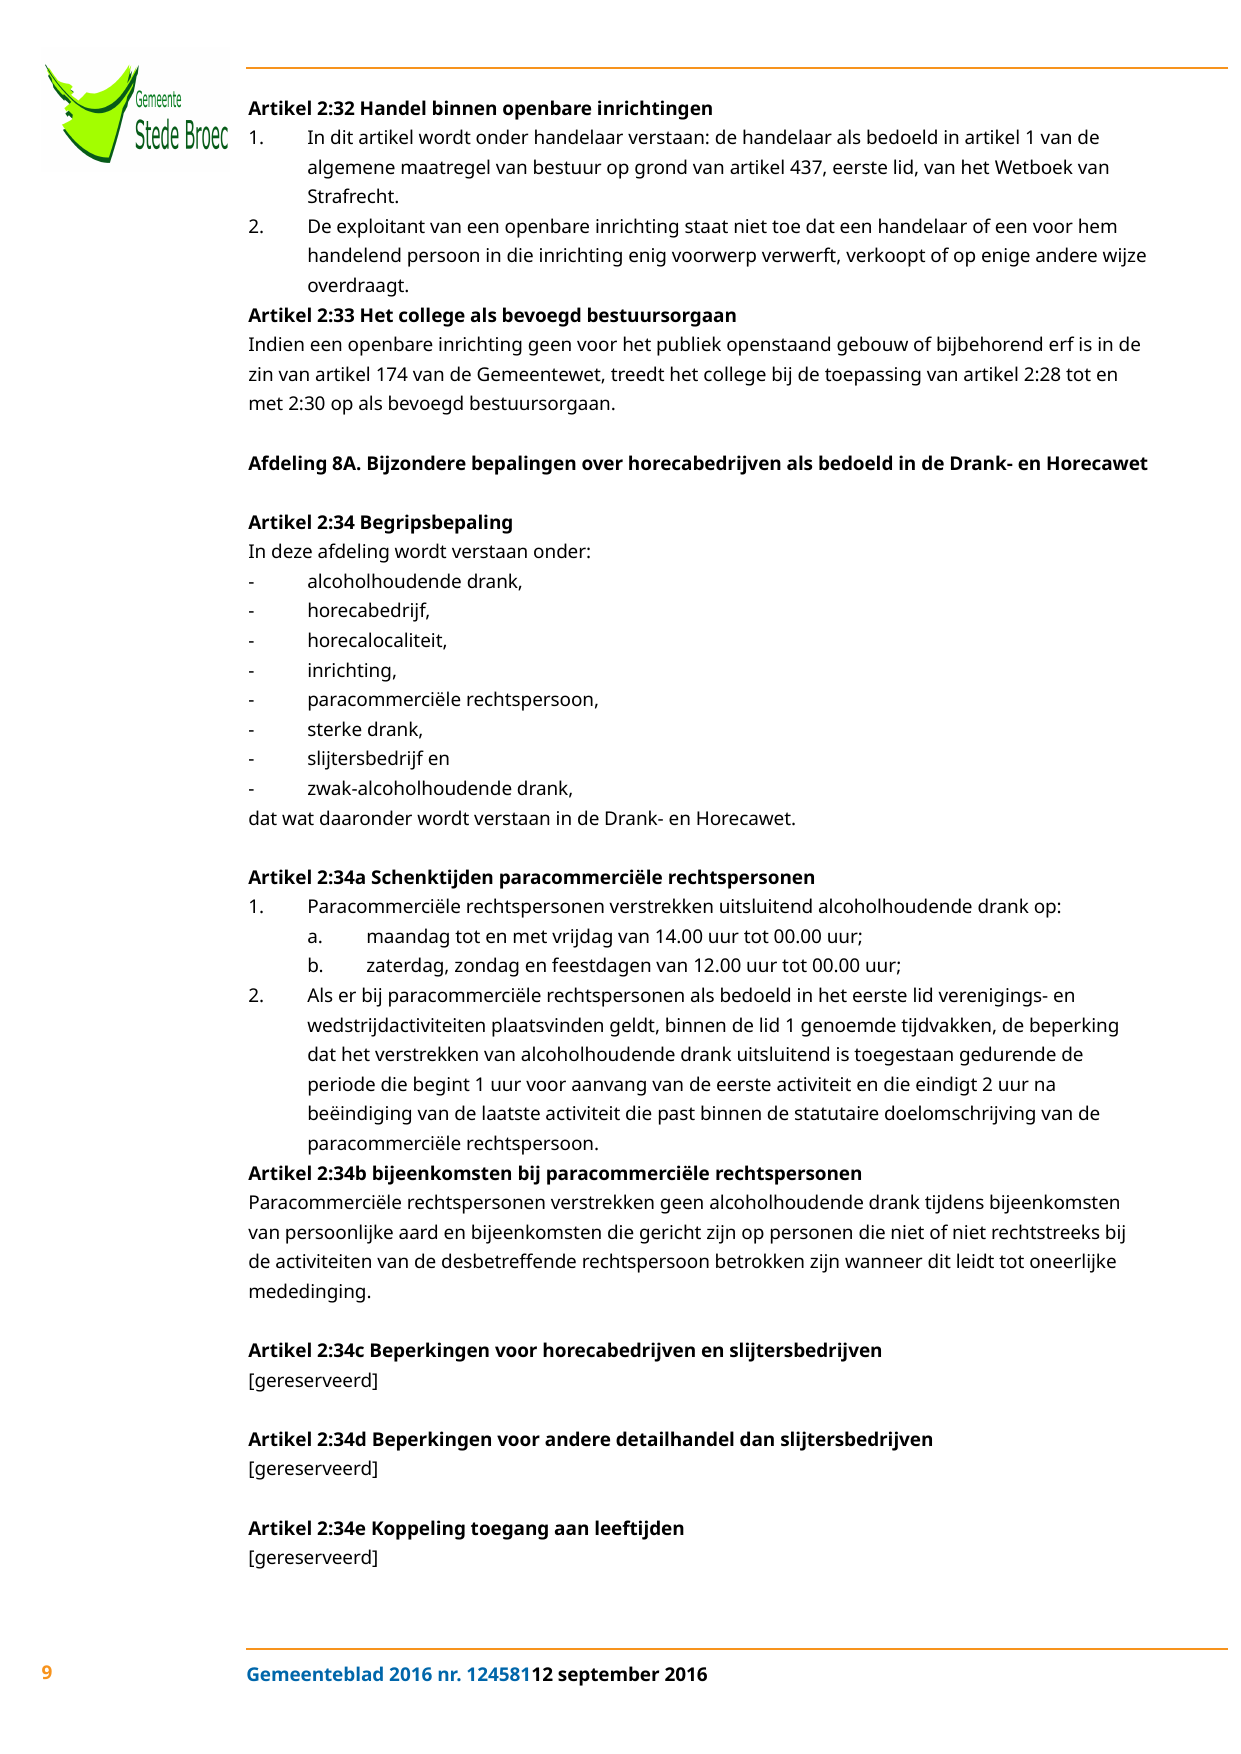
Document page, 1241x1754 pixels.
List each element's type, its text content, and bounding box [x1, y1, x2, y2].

list zwak-alcoholhoudende drank, [248, 775, 1152, 801]
text Indien een openbare inrichting geen voor het publiek openstaand gebouw of bijbehorend erf is in de zin van artikel 174 van de Gemeentewet, treedt het college bij de toepassing van artikel 2:28 tot en met 2:30 op als bevoegd bestuursorgaan. [248, 331, 1152, 416]
text [gereserveerd] [248, 1544, 1152, 1570]
text [gereserveerd] [248, 1456, 1152, 1481]
list alcoholhoudende drank, [248, 568, 1152, 594]
list De exploitant van een openbare inrichting staat niet toe dat een handelaar of een voor hem handelend persoon in die inrichting enig voorwerp verwerft, verkoopt of op enige andere wijze overdraagt. [248, 213, 1152, 298]
text Afdeling 8A. Bijzondere bepalingen over horecabedrijven als bedoeld in de Drank- en Horecawet [248, 450, 1152, 476]
list slijtersbedrijf en [248, 746, 1152, 771]
text Artikel 2:34b bijeenkomsten bij paracommerciële rechtspersonen [248, 1160, 1152, 1186]
text Artikel 2:34c Beperkingen voor horecabedrijven en slijtersbedrijven [248, 1337, 1152, 1363]
text Artikel 2:33 Het college als bevoegd bestuursorgaan [248, 302, 1152, 328]
list inrichting, [248, 657, 1152, 683]
text Artikel 2:34e Koppeling toegang aan leeftijden [248, 1515, 1152, 1541]
text Artikel 2:32 Handel binnen openbare inrichtingen [248, 95, 1152, 121]
text Artikel 2:34 Begripsbepaling [248, 509, 1152, 535]
list In dit artikel wordt onder handelaar verstaan: de handelaar als bedoeld in artikel 1 van de algemene maatregel van bestuur op grond van artikel 437, eerste lid, van het Wetboek van Strafrecht. [248, 124, 1152, 209]
text Paracommerciële rechtspersonen verstrekken geen alcoholhoudende drank tijdens bijeenkomsten van persoonlijke aard en bijeenkomsten die gericht zijn op personen die niet of niet rechtstreeks bij de activiteiten van de desbetreffende rechtspersoon betrokken zijn wanneer dit leidt tot oneerlijke mededinging. [248, 1189, 1152, 1304]
text Artikel 2:34a Schenktijden paracommerciële rechtspersonen [248, 864, 1152, 890]
list maandag tot en met vrijdag van 14.00 uur tot 00.00 uur; [307, 923, 1152, 949]
text [gereserveerd] [248, 1367, 1152, 1393]
text In deze afdeling wordt verstaan onder: [248, 538, 1152, 564]
list Als er bij paracommerciële rechtspersonen als bedoeld in het eerste lid verenigings- en wedstrijdactiviteiten plaatsvinden geldt, binnen de lid 1 genoemde tijdvakken, de beperking dat het verstrekken van alcoholhoudende drank uitsluitend is toegestaan gedurende de periode die begint 1 uur voor aanvang van de eerste activiteit en die eindigt 2 uur na beëindiging van de laatste activiteit die past binnen de statutaire doelomschrijving van de paracommerciële rechtspersoon. [248, 982, 1152, 1156]
text dat wat daaronder wordt verstaan in de Drank- en Horecawet. [248, 805, 1152, 831]
picture [41, 47, 231, 172]
text Artikel 2:34d Beperkingen voor andere detailhandel dan slijtersbedrijven [248, 1426, 1152, 1452]
list paracommerciële rechtspersoon, [248, 686, 1152, 712]
list sterke drank, [248, 716, 1152, 742]
list zaterdag, zondag en feestdagen van 12.00 uur tot 00.00 uur; [307, 953, 1152, 978]
list Paracommerciële rechtspersonen verstrekken uitsluitend alcoholhoudende drank op: [248, 893, 1152, 919]
list horecalocaliteit, [248, 627, 1152, 653]
list horecabedrijf, [248, 598, 1152, 623]
